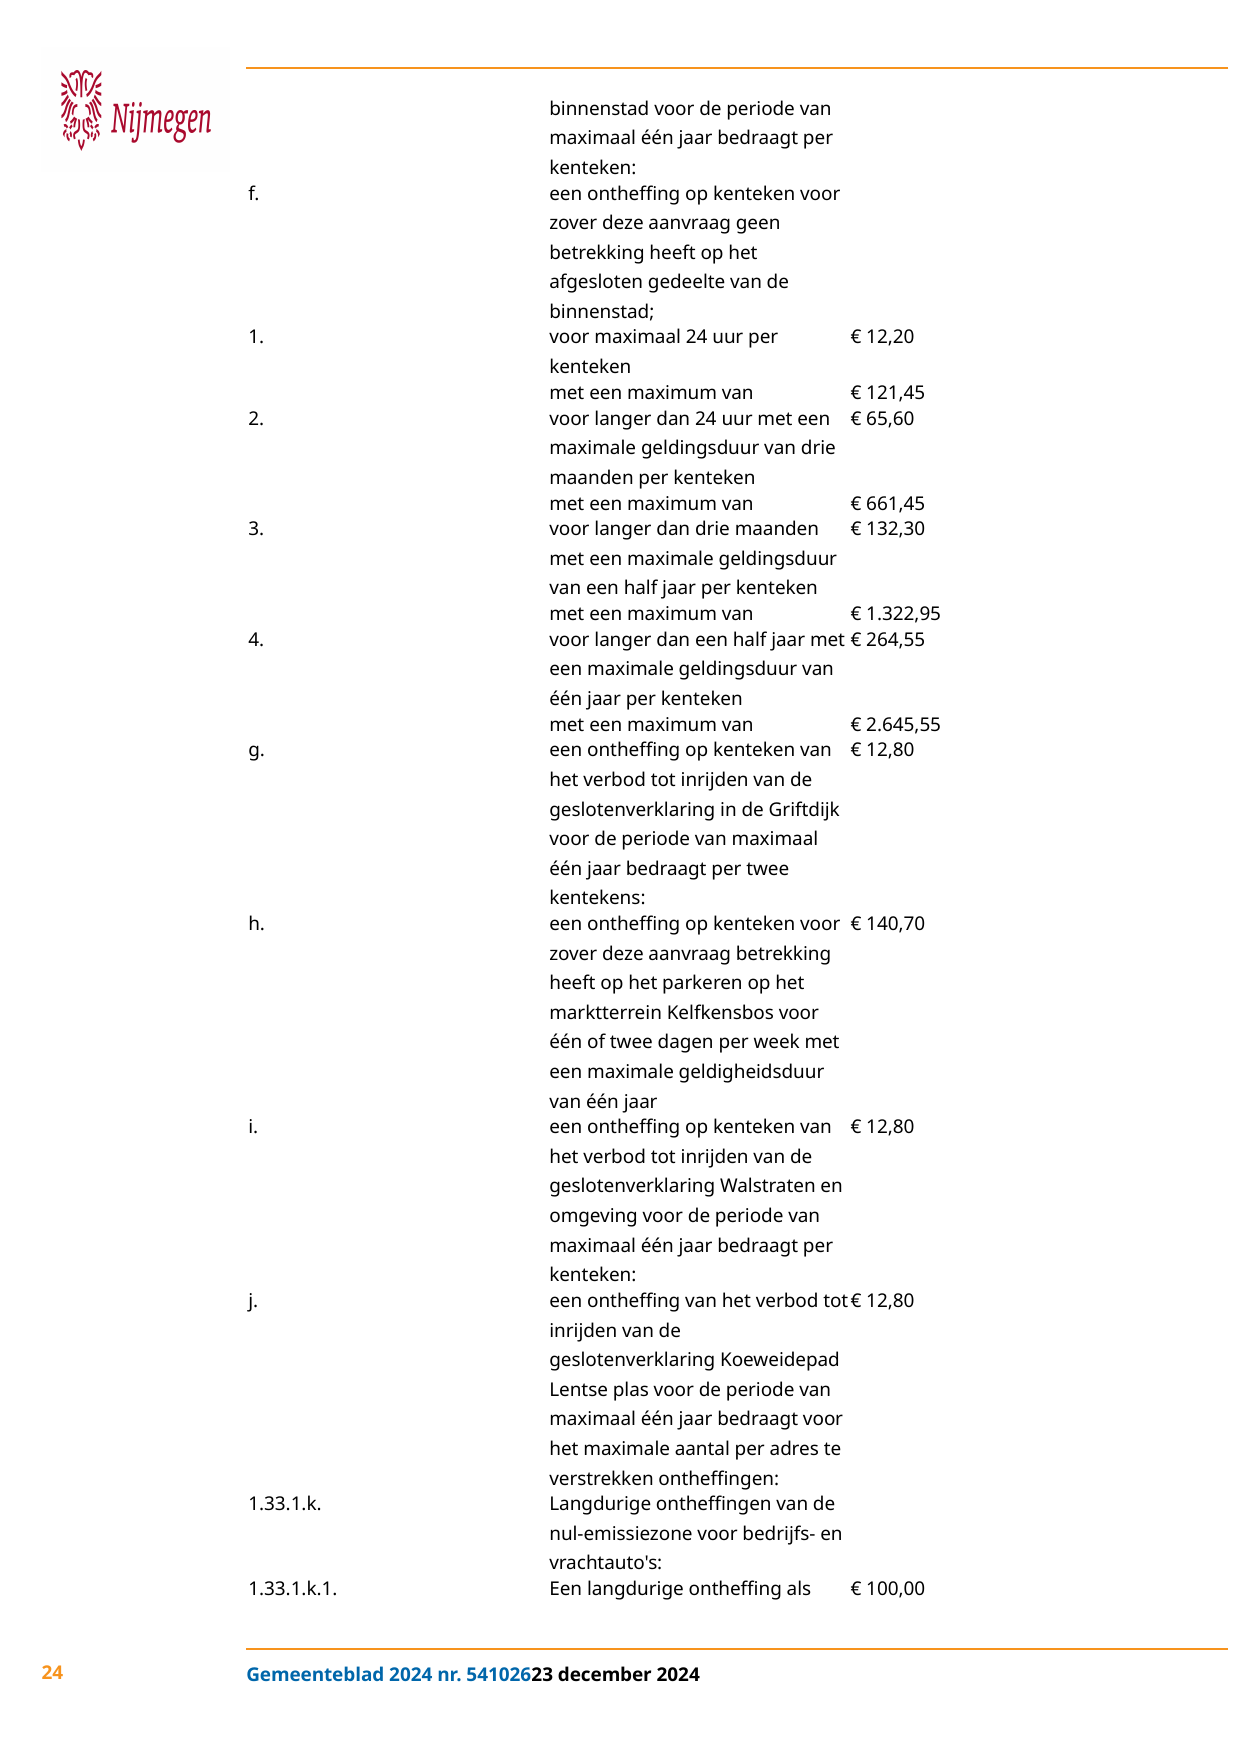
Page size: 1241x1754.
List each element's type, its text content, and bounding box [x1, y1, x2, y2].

table_cell € 2.645,55 [850, 711, 1152, 737]
table_cell € 264,55 [850, 626, 1152, 711]
table_cell voor maximaal 24 uur per kenteken [549, 324, 850, 379]
table_cell € 12,80 [850, 1114, 1152, 1287]
table_cell [248, 490, 549, 515]
table_cell € 1.322,95 [850, 600, 1152, 626]
table_cell een ontheffing op kenteken voor zover deze aanvraag betrekking heeft op het parkeren op het marktterrein Kelfkensbos voor één of twee dagen per week met een maximale geldigheidsduur van één jaar [549, 910, 850, 1113]
table_cell Een langdurige ontheffing als [549, 1575, 850, 1601]
table_cell 1. [248, 324, 549, 379]
table_cell een ontheffing op kenteken voor zover deze aanvraag geen betrekking heeft op het afgesloten gedeelte van de binnenstad; [549, 180, 850, 324]
table_cell voor langer dan 24 uur met een maximale geldingsduur van drie maanden per kenteken [549, 405, 850, 490]
table_cell een ontheffing op kenteken van het verbod tot inrijden van de geslotenverklaring in de Griftdijk voor de periode van maximaal één jaar bedraagt per twee kentekens: [549, 737, 850, 910]
table_cell € 132,30 [850, 515, 1152, 600]
table_cell [248, 379, 549, 405]
table_cell g. [248, 737, 549, 910]
table_cell voor langer dan drie maanden met een maximale geldingsduur van een half jaar per kenteken [549, 515, 850, 600]
table_cell € 140,70 [850, 910, 1152, 1113]
table_cell met een maximum van [549, 379, 850, 405]
table_cell [248, 95, 549, 180]
table_cell 4. [248, 626, 549, 711]
table_cell 1.33.1.k.1. [248, 1575, 549, 1601]
table_cell met een maximum van [549, 600, 850, 626]
table_cell binnenstad voor de periode van maximaal één jaar bedraagt per kenteken: [549, 95, 850, 180]
table_cell met een maximum van [549, 490, 850, 515]
table_cell h. [248, 910, 549, 1113]
table_cell een ontheffing op kenteken van het verbod tot inrijden van de geslotenverklaring Walstraten en omgeving voor de periode van maximaal één jaar bedraagt per kenteken: [549, 1114, 850, 1287]
table_cell i. [248, 1114, 549, 1287]
table_cell een ontheffing van het verbod tot inrijden van de geslotenverklaring Koeweidepad Lentse plas voor de periode van maximaal één jaar bedraagt voor het maximale aantal per adres te verstrekken ontheffingen: [549, 1287, 850, 1490]
table_cell voor langer dan een half jaar met een maximale geldingsduur van één jaar per kenteken [549, 626, 850, 711]
table_cell 1.33.1.k. [248, 1490, 549, 1575]
table_cell € 661,45 [850, 490, 1152, 515]
table_cell [850, 180, 1152, 324]
table_cell [248, 711, 549, 737]
table_cell Langdurige ontheffingen van de nul-emissiezone voor bedrijfs- en vrachtauto's: [549, 1490, 850, 1575]
table_cell € 121,45 [850, 379, 1152, 405]
table_cell € 65,60 [850, 405, 1152, 490]
table_cell f. [248, 180, 549, 324]
table_cell € 12,20 [850, 324, 1152, 379]
table_cell j. [248, 1287, 549, 1490]
table_cell € 100,00 [850, 1575, 1152, 1601]
table_cell € 12,80 [850, 1287, 1152, 1490]
table_cell 3. [248, 515, 549, 600]
table_cell € 12,80 [850, 737, 1152, 910]
table_cell 2. [248, 405, 549, 490]
table_cell [248, 600, 549, 626]
picture [41, 47, 231, 172]
table_cell [850, 95, 1152, 180]
table_cell [850, 1490, 1152, 1575]
table_cell met een maximum van [549, 711, 850, 737]
